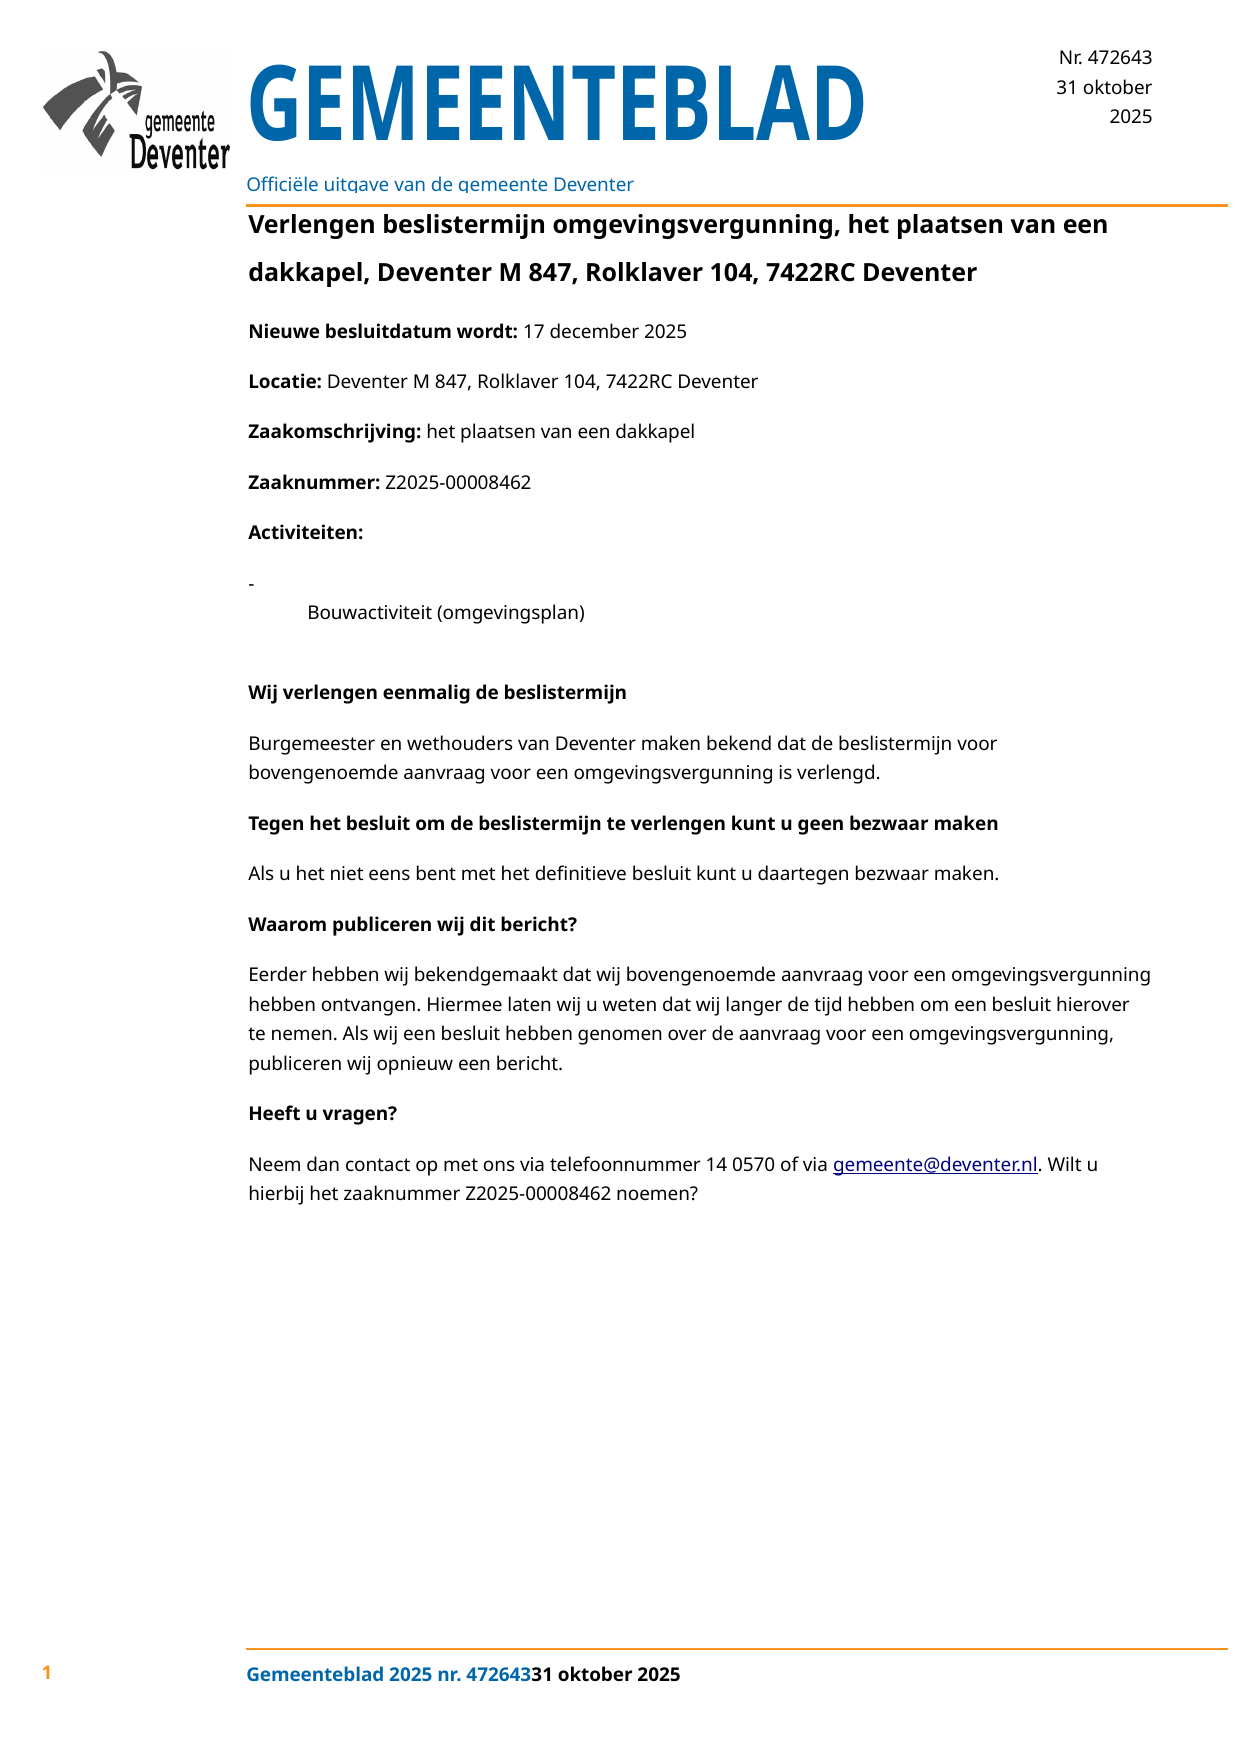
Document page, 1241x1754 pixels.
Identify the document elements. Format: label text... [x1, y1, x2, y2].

text Nieuwe besluitdatum wordt: 17 december 2025 [248, 318, 1152, 344]
text Waarom publiceren wij dit bericht? [248, 911, 1152, 937]
text Locatie: Deventer M 847, Rolklaver 104, 7422RC Deventer [248, 368, 1152, 394]
picture [41, 47, 231, 172]
text Activiteiten: [248, 519, 1152, 545]
text Tegen het besluit om de beslistermijn te verlengen kunt u geen bezwaar maken [248, 810, 1152, 836]
text Als u het niet eens bent met het definitieve besluit kunt u daartegen bezwaar maken. [248, 860, 1152, 886]
text Heeft u vragen? [248, 1100, 1152, 1126]
text Neem dan contact op met ons via telefoonnummer 14 0570 of via gemeente@deventer.nl. Wilt u hierbij het zaaknummer Z2025-00008462 noemen? [248, 1151, 1152, 1206]
text Wij verlengen eenmalig de beslistermijn [248, 679, 1152, 705]
text Eerder hebben wij bekendgemaakt dat wij bovengenoemde aanvraag voor een omgevingsvergunning hebben ontvangen. Hiermee laten wij u weten dat wij langer de tijd hebben om een besluit hierover te nemen. Als wij een besluit hebben genomen over de aanvraag voor een omgevingsvergunning, publiceren wij opnieuw een bericht. [248, 961, 1152, 1076]
text Burgemeester en wethouders van Deventer maken bekend dat de beslistermijn voor bovengenoemde aanvraag voor een omgevingsvergunning is verlengd. [248, 730, 1152, 785]
text Zaaknummer: Z2025-00008462 [248, 469, 1152, 495]
text Verlengen beslistermijn omgevingsvergunning, het plaatsen van een dakkapel, Deventer M 847, Rolklaver 104, 7422RC Deventer [248, 207, 1152, 288]
text Zaakomschrijving: het plaatsen van een dakkapel [248, 419, 1152, 444]
list Bouwactiviteit (omgevingsplan) [248, 599, 1152, 625]
